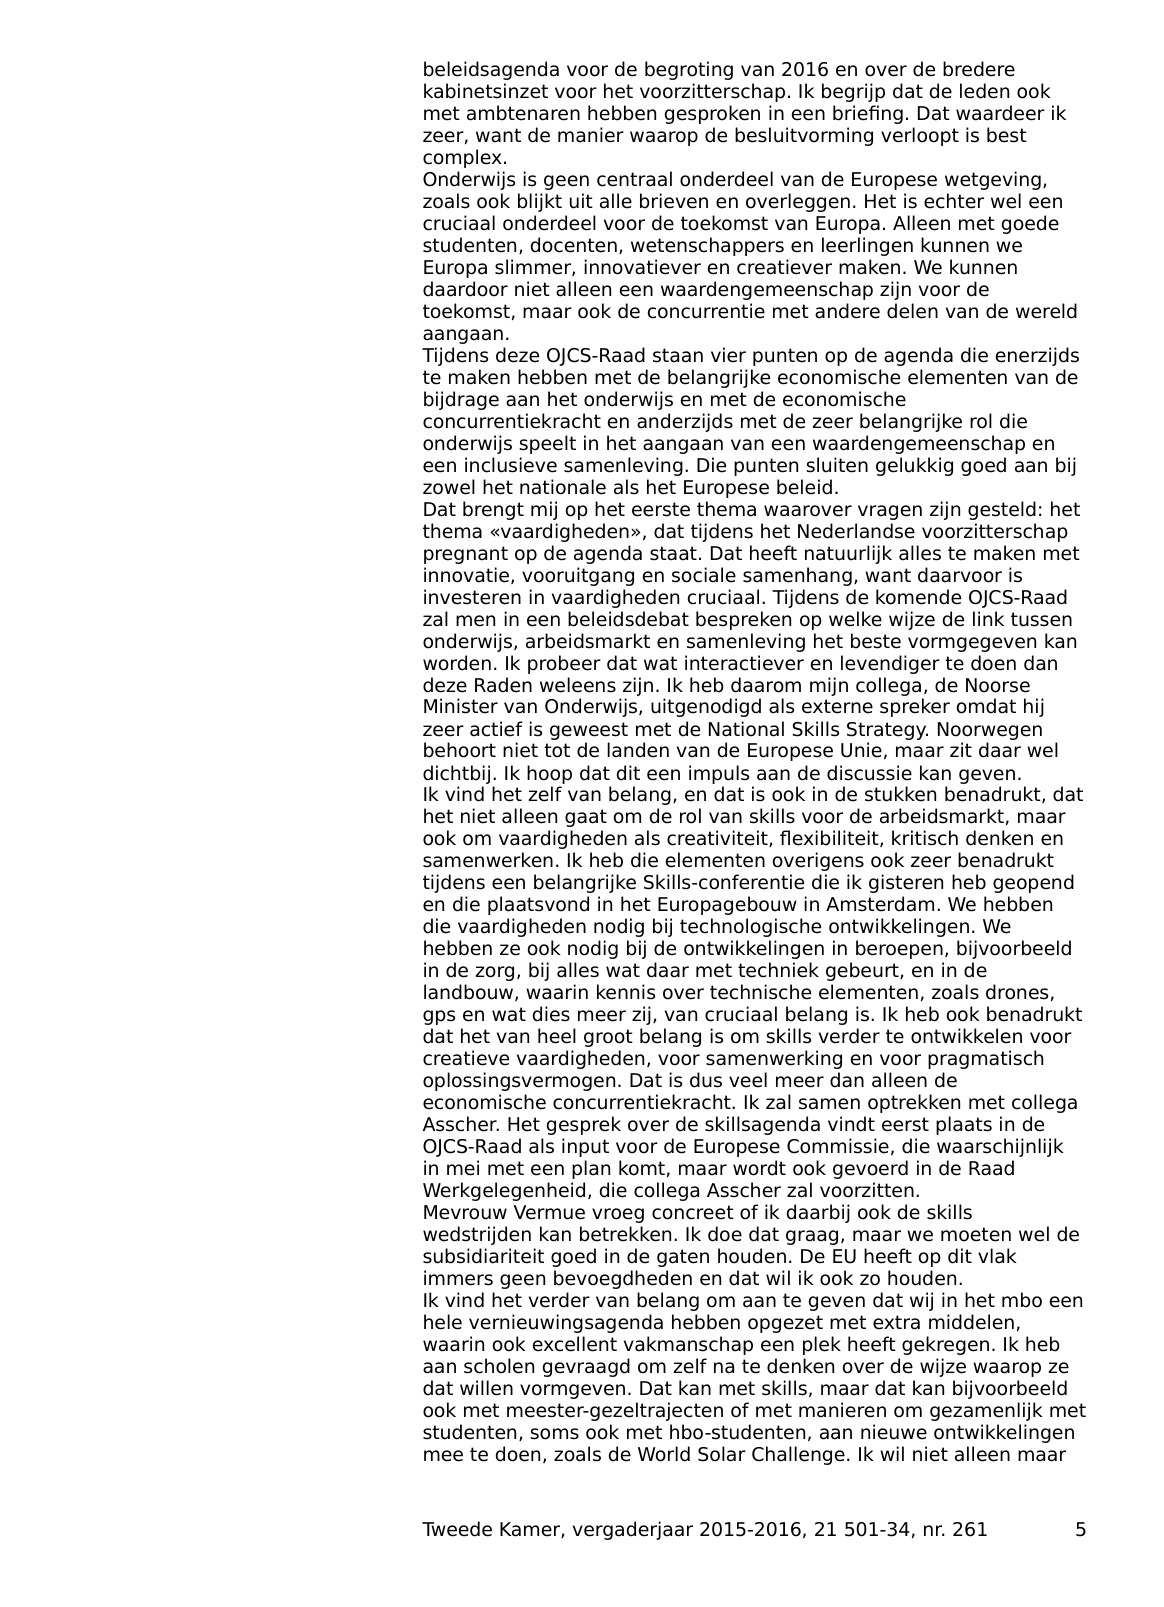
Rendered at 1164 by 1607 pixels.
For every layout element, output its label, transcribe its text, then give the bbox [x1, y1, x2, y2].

text Ik vind het verder van belang om aan te geven dat wij in het mbo een hele vernieuwingsagenda hebben opgezet met extra middelen, waarin ook excellent vakmanschap een plek heeft gekregen. Ik heb aan scholen gevraagd om zelf na te denken over de wijze waarop ze dat willen vormgeven. Dat kan met skills, maar dat kan bijvoorbeeld ook met meester-gezeltrajecten of met manieren om gezamenlijk met studenten, soms ook met hbo-studenten, aan nieuwe ontwikkelingen mee te doen, zoals de World Solar Challenge. Ik wil niet alleen maar [422, 1290, 1087, 1466]
text Onderwijs is geen centraal onderdeel van de Europese wetgeving, zoals ook blijkt uit alle brieven en overleggen. Het is echter wel een cruciaal onderdeel voor de toekomst van Europa. Alleen met goede studenten, docenten, wetenschappers en leerlingen kunnen we Europa slimmer, innovatiever en creatiever maken. We kunnen daardoor niet alleen een waardengemeenschap zijn voor de toekomst, maar ook de concurrentie met andere delen van de wereld aangaan. [422, 169, 1087, 345]
text Dat brengt mij op het eerste thema waarover vragen zijn gesteld: het thema «vaardigheden», dat tijdens het Nederlandse voorzitterschap pregnant op de agenda staat. Dat heeft natuurlijk alles te maken met innovatie, vooruitgang en sociale samenhang, want daarvoor is investeren in vaardigheden cruciaal. Tijdens de komende OJCS-Raad zal men in een beleidsdebat bespreken op welke wijze de link tussen onderwijs, arbeidsmarkt en samenleving het beste vormgegeven kan worden. Ik probeer dat wat interactiever en levendiger te doen dan deze Raden weleens zijn. Ik heb daarom mijn collega, de Noorse Minister van Onderwijs, uitgenodigd als externe spreker omdat hij zeer actief is geweest met de National Skills Strategy. Noorwegen behoort niet tot de landen van de Europese Unie, maar zit daar wel dichtbij. Ik hoop dat dit een impuls aan de discussie kan geven. [422, 499, 1087, 784]
text Tijdens deze OJCS-Raad staan vier punten op de agenda die enerzijds te maken hebben met de belangrijke economische elementen van de bijdrage aan het onderwijs en met de economische concurrentiekracht en anderzijds met de zeer belangrijke rol die onderwijs speelt in het aangaan van een waardengemeenschap en een inclusieve samenleving. Die punten sluiten gelukkig goed aan bij zowel het nationale als het Europese beleid. [422, 345, 1087, 499]
text Mevrouw Vermue vroeg concreet of ik daarbij ook de skills wedstrijden kan betrekken. Ik doe dat graag, maar we moeten wel de subsidiariteit goed in de gaten houden. De EU heeft op dit vlak immers geen bevoegdheden en dat wil ik ook zo houden. [422, 1202, 1087, 1290]
text Ik vind het zelf van belang, en dat is ook in de stukken benadrukt, dat het niet alleen gaat om de rol van skills voor de arbeidsmarkt, maar ook om vaardigheden als creativiteit, flexibiliteit, kritisch denken en samenwerken. Ik heb die elementen overigens ook zeer benadrukt tijdens een belangrijke Skills-conferentie die ik gisteren heb geopend en die plaatsvond in het Europagebouw in Amsterdam. We hebben die vaardigheden nodig bij technologische ontwikkelingen. We hebben ze ook nodig bij de ontwikkelingen in beroepen, bijvoorbeeld in de zorg, bij alles wat daar met techniek gebeurt, en in de landbouw, waarin kennis over technische elementen, zoals drones, gps en wat dies meer zij, van cruciaal belang is. Ik heb ook benadrukt dat het van heel groot belang is om skills verder te ontwikkelen voor creatieve vaardigheden, voor samenwerking en voor pragmatisch oplossingsvermogen. Dat is dus veel meer dan alleen de economische concurrentiekracht. Ik zal samen optrekken met collega Asscher. Het gesprek over de skillsagenda vindt eerst plaats in de OJCS-Raad als input voor de Europese Commissie, die waarschijnlijk in mei met een plan komt, maar wordt ook gevoerd in de Raad Werkgelegenheid, die collega Asscher zal voorzitten. [422, 784, 1087, 1202]
text beleidsagenda voor de begroting van 2016 en over de bredere kabinetsinzet voor het voorzitterschap. Ik begrijp dat de leden ook met ambtenaren hebben gesproken in een briefing. Dat waardeer ik zeer, want de manier waarop de besluitvorming verloopt is best complex. [422, 59, 1087, 169]
